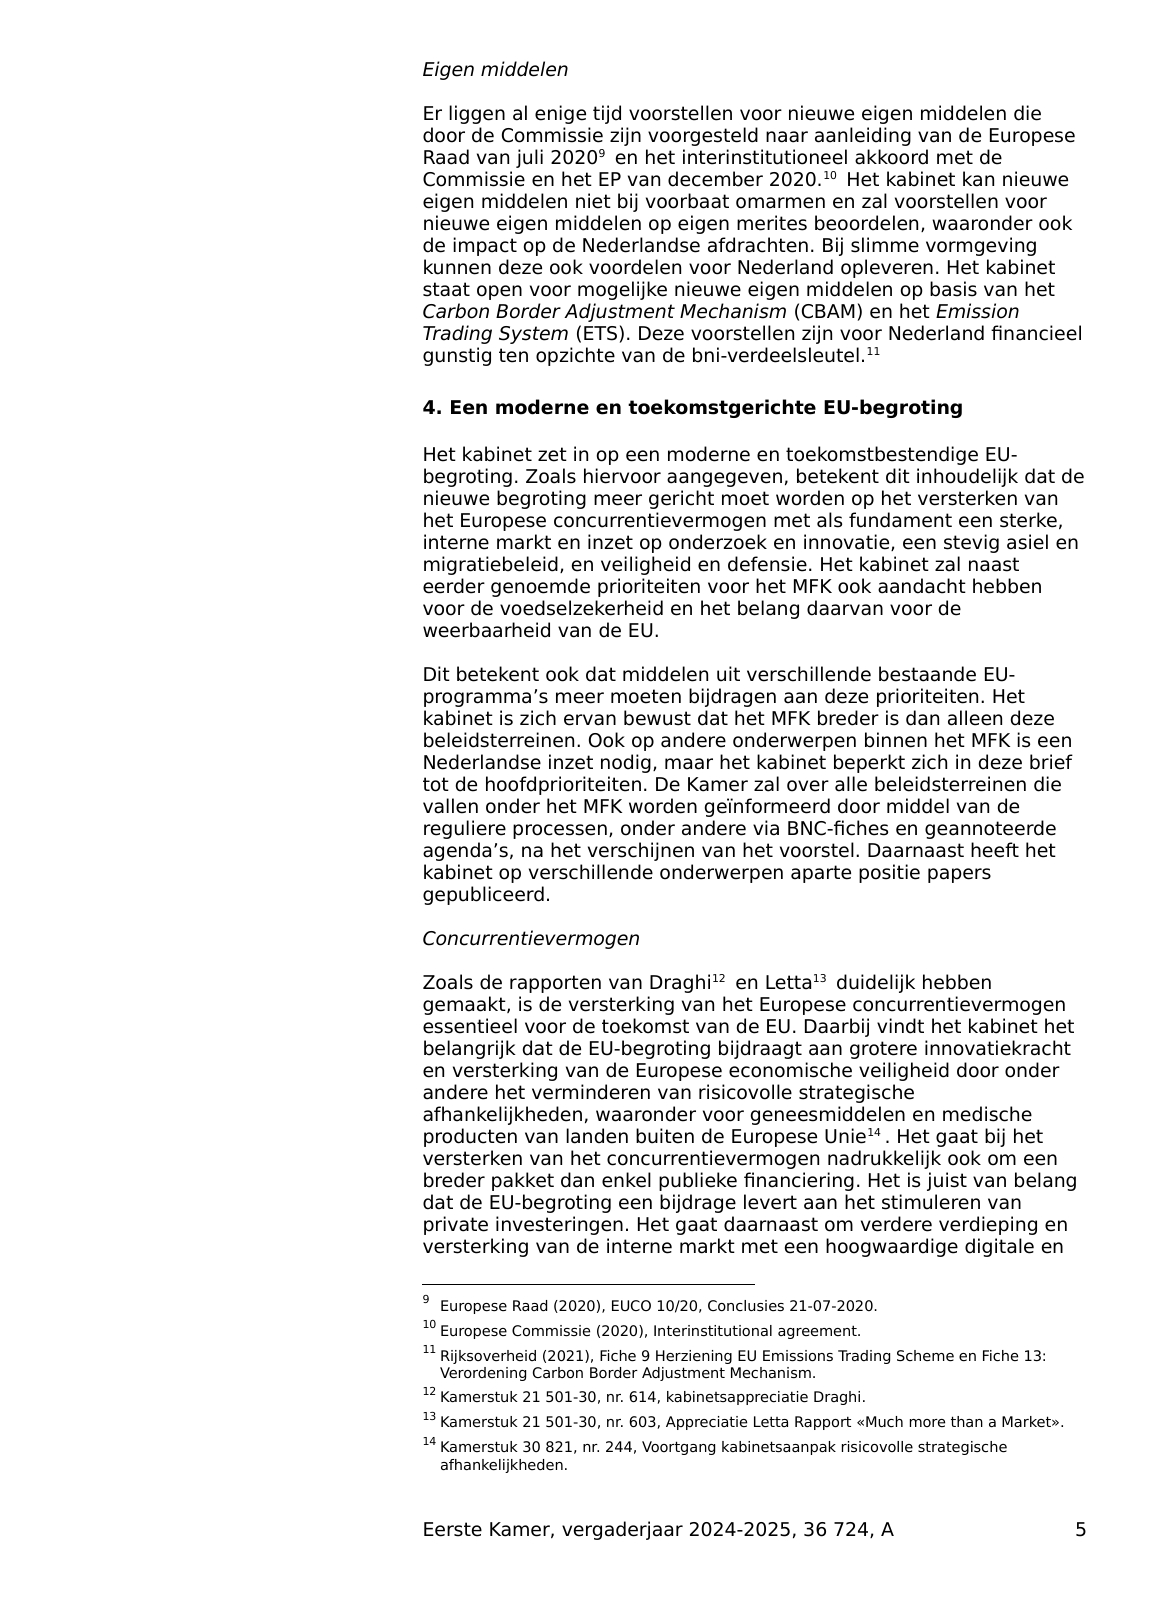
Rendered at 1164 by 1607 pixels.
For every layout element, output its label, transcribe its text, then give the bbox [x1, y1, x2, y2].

text Kamerstuk 21 501-30, nr. 603, Appreciatie Letta Rapport «Much more than a Market». [422, 1410, 1087, 1432]
text Kamerstuk 21 501-30, nr. 614, kabinetsappreciatie Draghi. [422, 1385, 1087, 1407]
subtitle Eigen middelen [422, 59, 1087, 81]
text Europese Commissie (2020), Interinstitutional agreement. [422, 1318, 1087, 1341]
subtitle Concurrentievermogen [422, 928, 1087, 950]
text Zoals de rapporten van Draghi en Letta duidelijk hebben gemaakt, is de versterking van het Europese concurrentievermogen essentieel voor de toekomst van de EU. Daarbij vindt het kabinet het belangrijk dat de EU-begroting bijdraagt aan grotere innovatiekracht en versterking van de Europese economische veiligheid door onder andere het verminderen van risicovolle strategische afhankelijkheden, waaronder voor geneesmiddelen en medische producten van landen buiten de Europese Unie. Het gaat bij het versterken van het concurrentievermogen nadrukkelijk ook om een breder pakket dan enkel publieke financiering. Het is juist van belang dat de EU-begroting een bijdrage levert aan het stimuleren van private investeringen. Het gaat daarnaast om verdere verdieping en versterking van de interne markt met een hoogwaardige digitale en [422, 972, 1087, 1258]
text Rijksoverheid (2021), Fiche 9 Herziening EU Emissions Trading Scheme en Fiche 13: Verordening Carbon Border Adjustment Mechanism. [422, 1343, 1087, 1382]
text Er liggen al enige tijd voorstellen voor nieuwe eigen middelen die door de Commissie zijn voorgesteld naar aanleiding van de Europese Raad van juli 2020 en het interinstitutioneel akkoord met de Commissie en het EP van december 2020. Het kabinet kan nieuwe eigen middelen niet bij voorbaat omarmen en zal voorstellen voor nieuwe eigen middelen op eigen merites beoordelen, waaronder ook de impact op de Nederlandse afdrachten. Bij slimme vormgeving kunnen deze ook voordelen voor Nederland opleveren. Het kabinet staat open voor mogelijke nieuwe eigen middelen op basis van het Carbon Border Adjustment Mechanism (CBAM) en het Emission Trading System (ETS). Deze voorstellen zijn voor Nederland financieel gunstig ten opzichte van de bni-verdeelsleutel. [422, 103, 1087, 367]
text Kamerstuk 30 821, nr. 244, Voortgang kabinetsaanpak risicovolle strategische afhankelijkheden. [422, 1435, 1087, 1474]
text Europese Raad (2020), EUCO 10/20, Conclusies 21-07-2020. [422, 1293, 1087, 1316]
subtitle 4. Een moderne en toekomstgerichte EU-begroting [422, 397, 1087, 419]
text Het kabinet zet in op een moderne en toekomstbestendige EU-begroting. Zoals hiervoor aangegeven, betekent dit inhoudelijk dat de nieuwe begroting meer gericht moet worden op het versterken van het Europese concurrentievermogen met als fundament een sterke, interne markt en inzet op onderzoek en innovatie, een stevig asiel en migratiebeleid, en veiligheid en defensie. Het kabinet zal naast eerder genoemde prioriteiten voor het MFK ook aandacht hebben voor de voedselzekerheid en het belang daarvan voor de weerbaarheid van de EU. [422, 444, 1087, 642]
text Dit betekent ook dat middelen uit verschillende bestaande EU-programma’s meer moeten bijdragen aan deze prioriteiten. Het kabinet is zich ervan bewust dat het MFK breder is dan alleen deze beleidsterreinen. Ook op andere onderwerpen binnen het MFK is een Nederlandse inzet nodig, maar het kabinet beperkt zich in deze brief tot de hoofdprioriteiten. De Kamer zal over alle beleidsterreinen die vallen onder het MFK worden geïnformeerd door middel van de reguliere processen, onder andere via BNC-fiches en geannoteerde agenda’s, na het verschijnen van het voorstel. Daarnaast heeft het kabinet op verschillende onderwerpen aparte positie papers gepubliceerd. [422, 664, 1087, 906]
